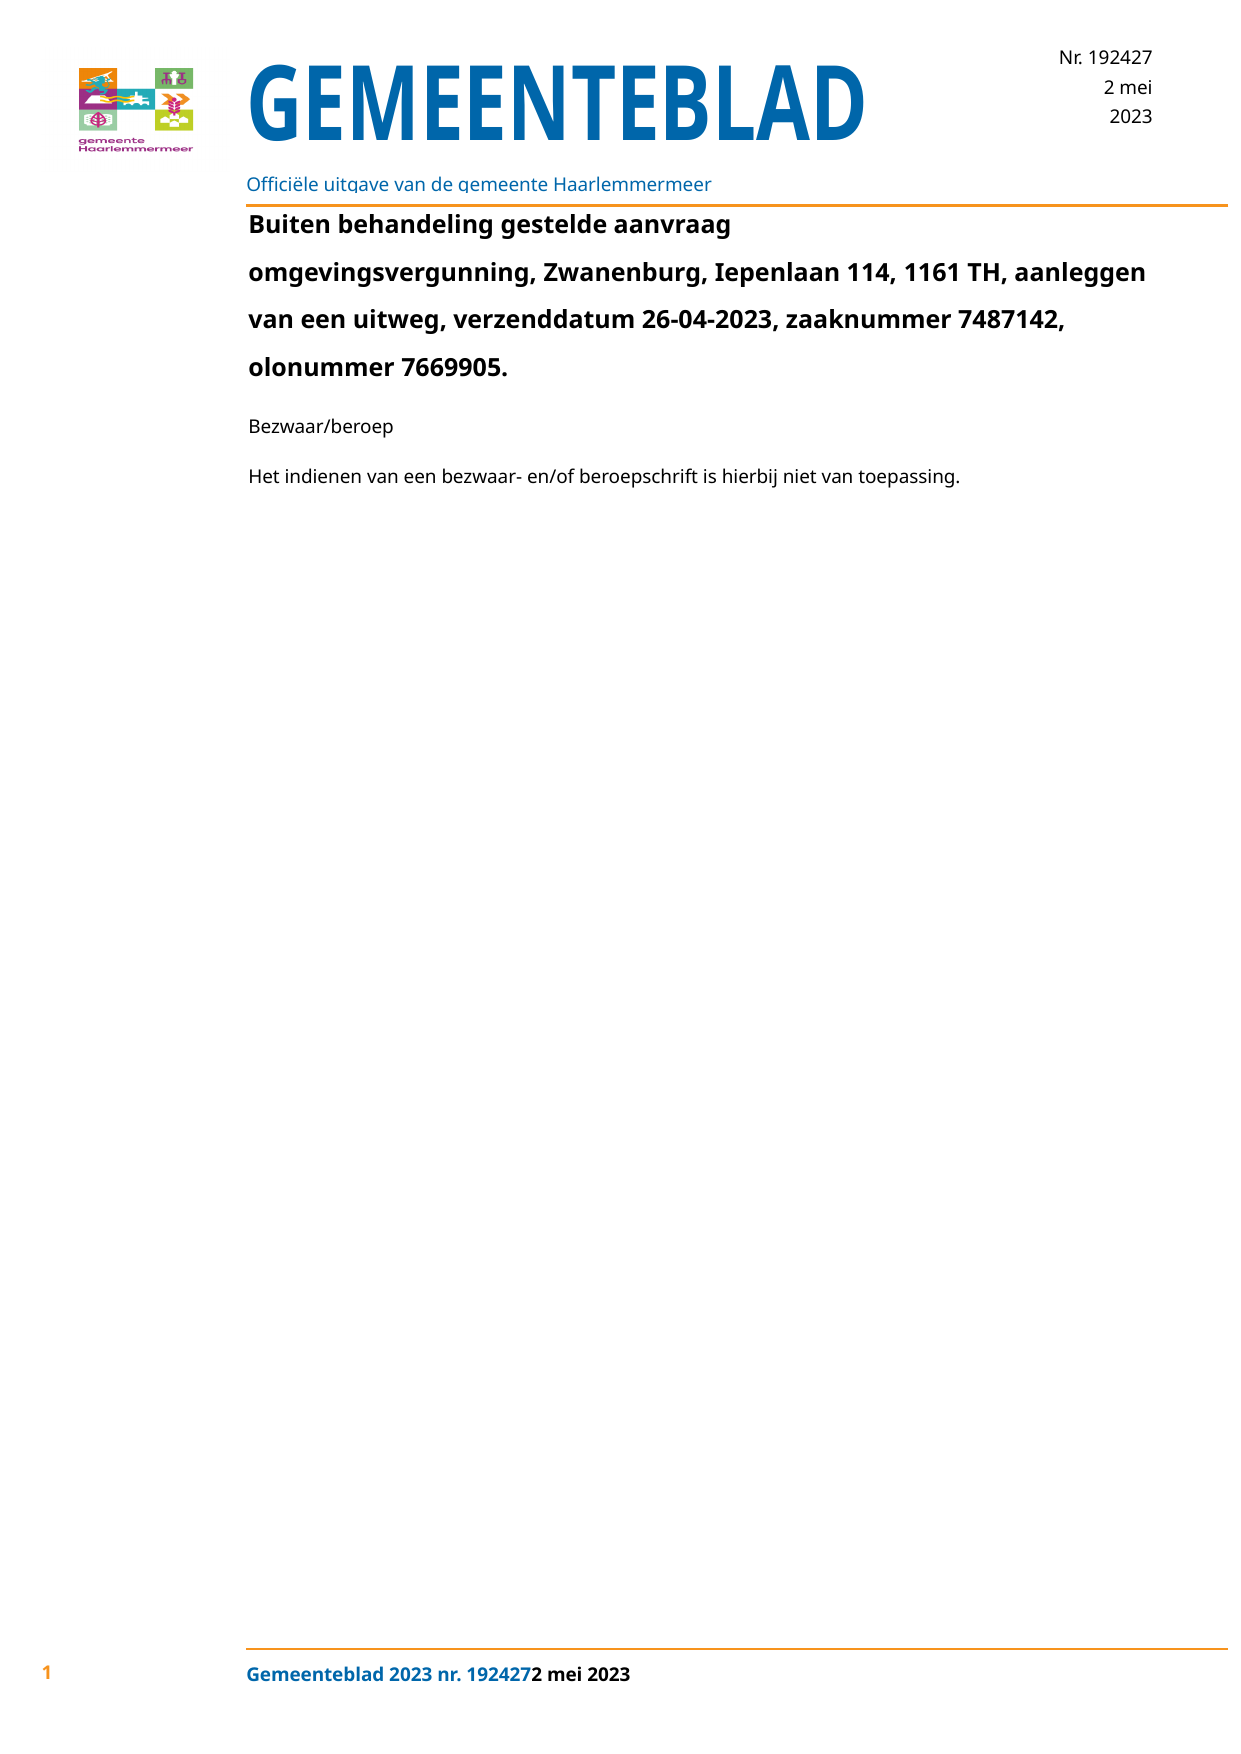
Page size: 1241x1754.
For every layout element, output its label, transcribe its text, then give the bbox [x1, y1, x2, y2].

picture [41, 47, 231, 172]
text Bezwaar/beroep [248, 413, 1152, 439]
text Het indienen van een bezwaar- en/of beroepschrift is hierbij niet van toepassing. [248, 463, 1152, 489]
text Buiten behandeling gestelde aanvraag omgevingsvergunning, Zwanenburg, Iepenlaan 114, 1161 TH, aanleggen van een uitweg, verzenddatum 26-04-2023, zaaknummer 7487142, olonummer 7669905. [248, 207, 1152, 384]
